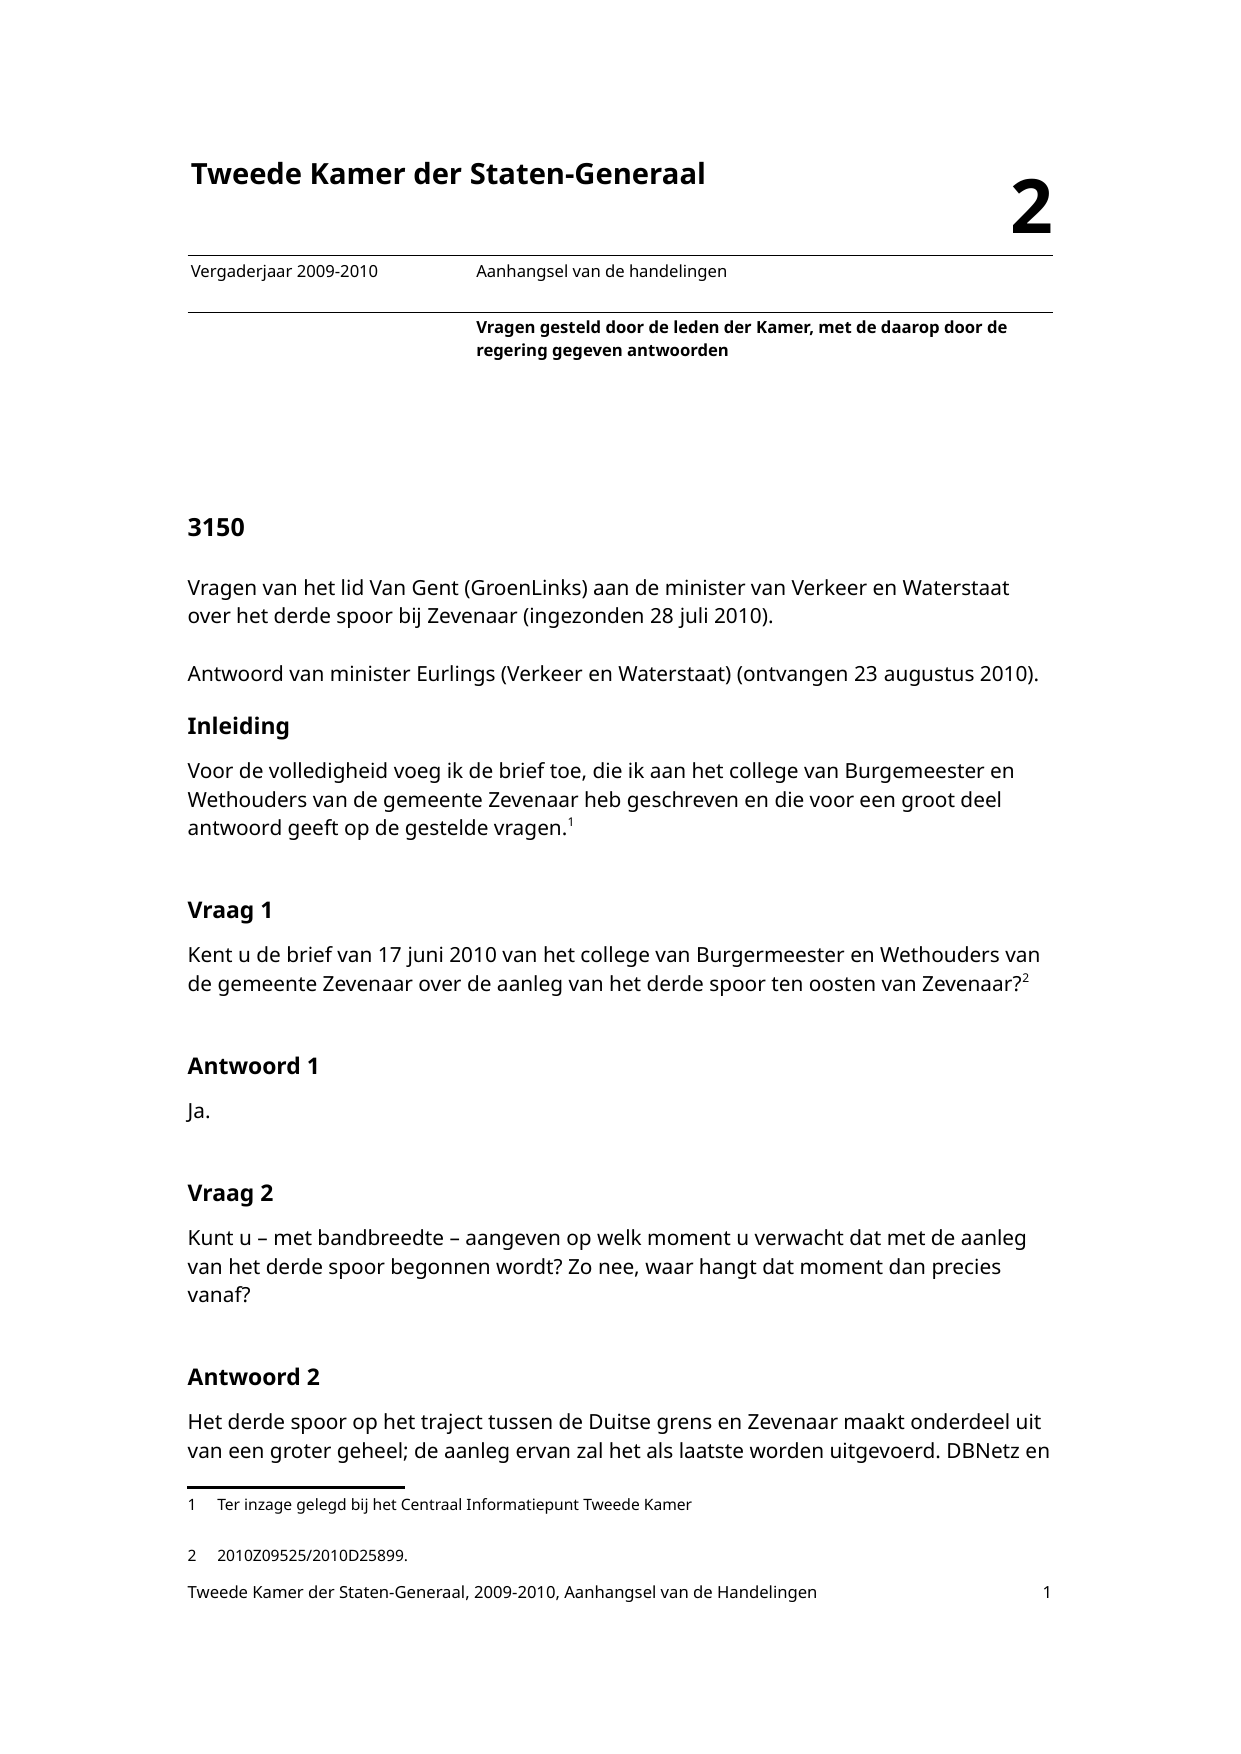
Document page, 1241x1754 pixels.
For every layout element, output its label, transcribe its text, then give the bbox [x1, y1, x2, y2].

text 2010Z09525/2010D25899. [187, 1538, 1053, 1566]
table_cell Vergaderjaar 2009-2010 [188, 256, 473, 312]
table_header Tweede Kamer der Staten-Generaal [188, 150, 879, 255]
text Antwoord van minister Eurlings (Verkeer en Waterstaat) (ontvangen 23 augustus 2010). [187, 659, 1053, 688]
text Ter inzage gelegd bij het Centraal Informatiepunt Tweede Kamer [187, 1479, 1053, 1508]
text Vragen van het lid Van Gent (GroenLinks) aan de minister van Verkeer en Waterstaat over het derde spoor bij Zevenaar (ingezonden 28 juli 2010). [187, 573, 1053, 630]
table_header 2 [880, 150, 1053, 255]
table_cell Vragen gesteld door de leden der Kamer, met de daarop door de regering gegeven antwoorden [473, 313, 1053, 361]
text 3150 [187, 509, 1053, 543]
text Kent u de brief van 17 juni 2010 van het college van Burgermeester en Wethouders van de gemeente Zevenaar over de aanleg van het derde spoor ten oosten van Zevenaar? [187, 941, 1053, 997]
subtitle Inleiding [187, 710, 1053, 742]
text Kunt u – met bandbreedte – aangeven op welk moment u verwacht dat met de aanleg van het derde spoor begonnen wordt? Zo nee, waar hangt dat moment dan precies vanaf? [187, 1223, 1053, 1309]
subtitle Vraag 2 [187, 1177, 1053, 1208]
subtitle Antwoord 2 [187, 1361, 1053, 1392]
text Voor de volledigheid voeg ik de brief toe, die ik aan het college van Burgemeester en Wethouders van de gemeente Zevenaar heb geschreven en die voor een groot deel antwoord geeft op de gestelde vragen. [187, 757, 1053, 842]
text Het derde spoor op het traject tussen de Duitse grens en Zevenaar maakt onderdeel uit van een groter geheel; de aanleg ervan zal het als laatste worden uitgevoerd. DBNetz en [187, 1407, 1053, 1464]
table_cell [188, 313, 473, 361]
subtitle Vraag 1 [187, 894, 1053, 926]
table_cell Aanhangsel van de handelingen [473, 256, 1053, 312]
text Ja. [187, 1096, 1053, 1125]
subtitle Antwoord 1 [187, 1050, 1053, 1081]
